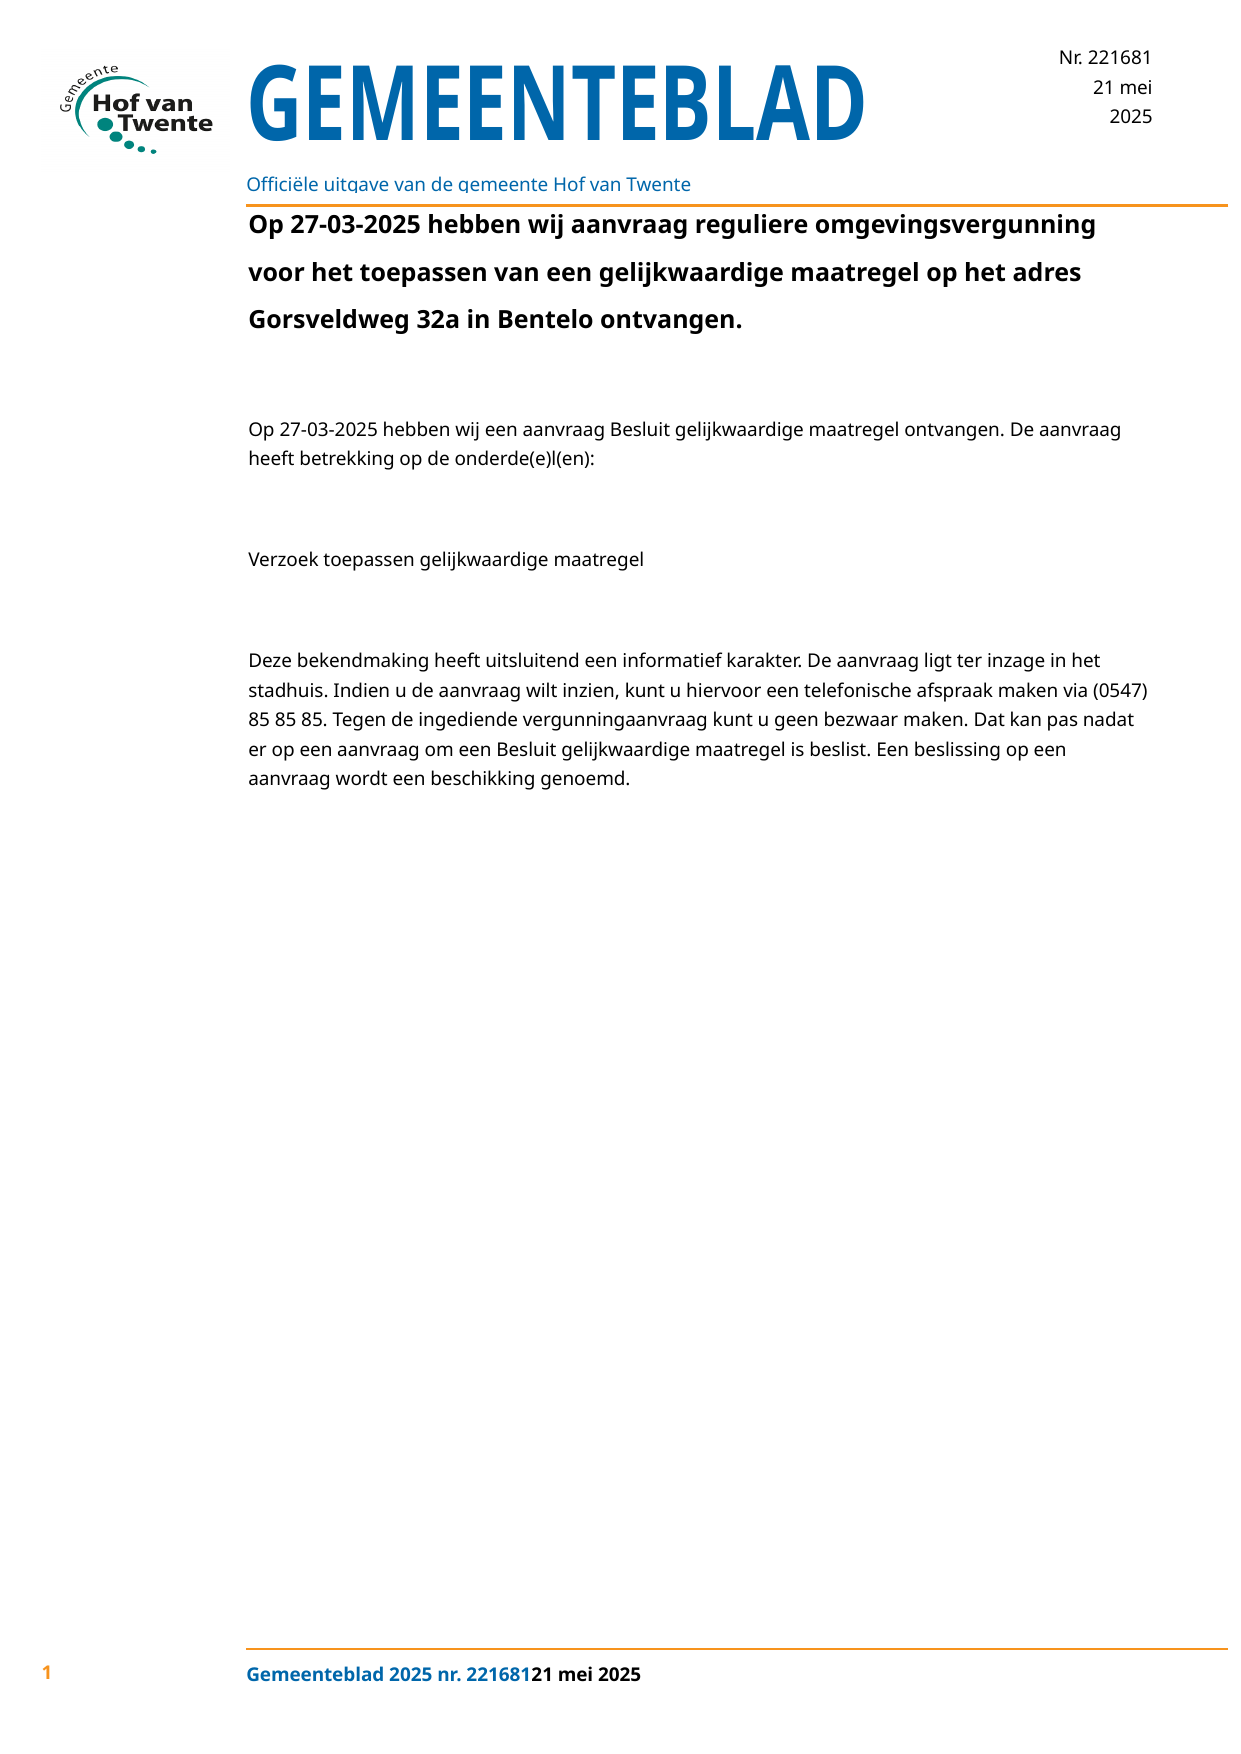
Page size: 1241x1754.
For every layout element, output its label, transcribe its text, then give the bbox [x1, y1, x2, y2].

text Verzoek toepassen gelijkwaardige maatregel [248, 546, 1152, 572]
picture [41, 47, 231, 172]
text Deze bekendmaking heeft uitsluitend een informatief karakter. De aanvraag ligt ter inzage in het stadhuis. Indien u de aanvraag wilt inzien, kunt u hiervoor een telefonische afspraak maken via (0547) 85 85 85. Tegen de ingediende vergunningaanvraag kunt u geen bezwaar maken. Dat kan pas nadat er op een aanvraag om een Besluit gelijkwaardige maatregel is beslist. Een beslissing op een aanvraag wordt een beschikking genoemd. [248, 647, 1152, 791]
text Op 27-03-2025 hebben wij een aanvraag Besluit gelijkwaardige maatregel ontvangen. De aanvraag heeft betrekking op de onderde(e)l(en): [248, 416, 1152, 471]
text Op 27-03-2025 hebben wij aanvraag reguliere omgevingsvergunning voor het toepassen van een gelijkwaardige maatregel op het adres Gorsveldweg 32a in Bentelo ontvangen. [248, 207, 1152, 336]
